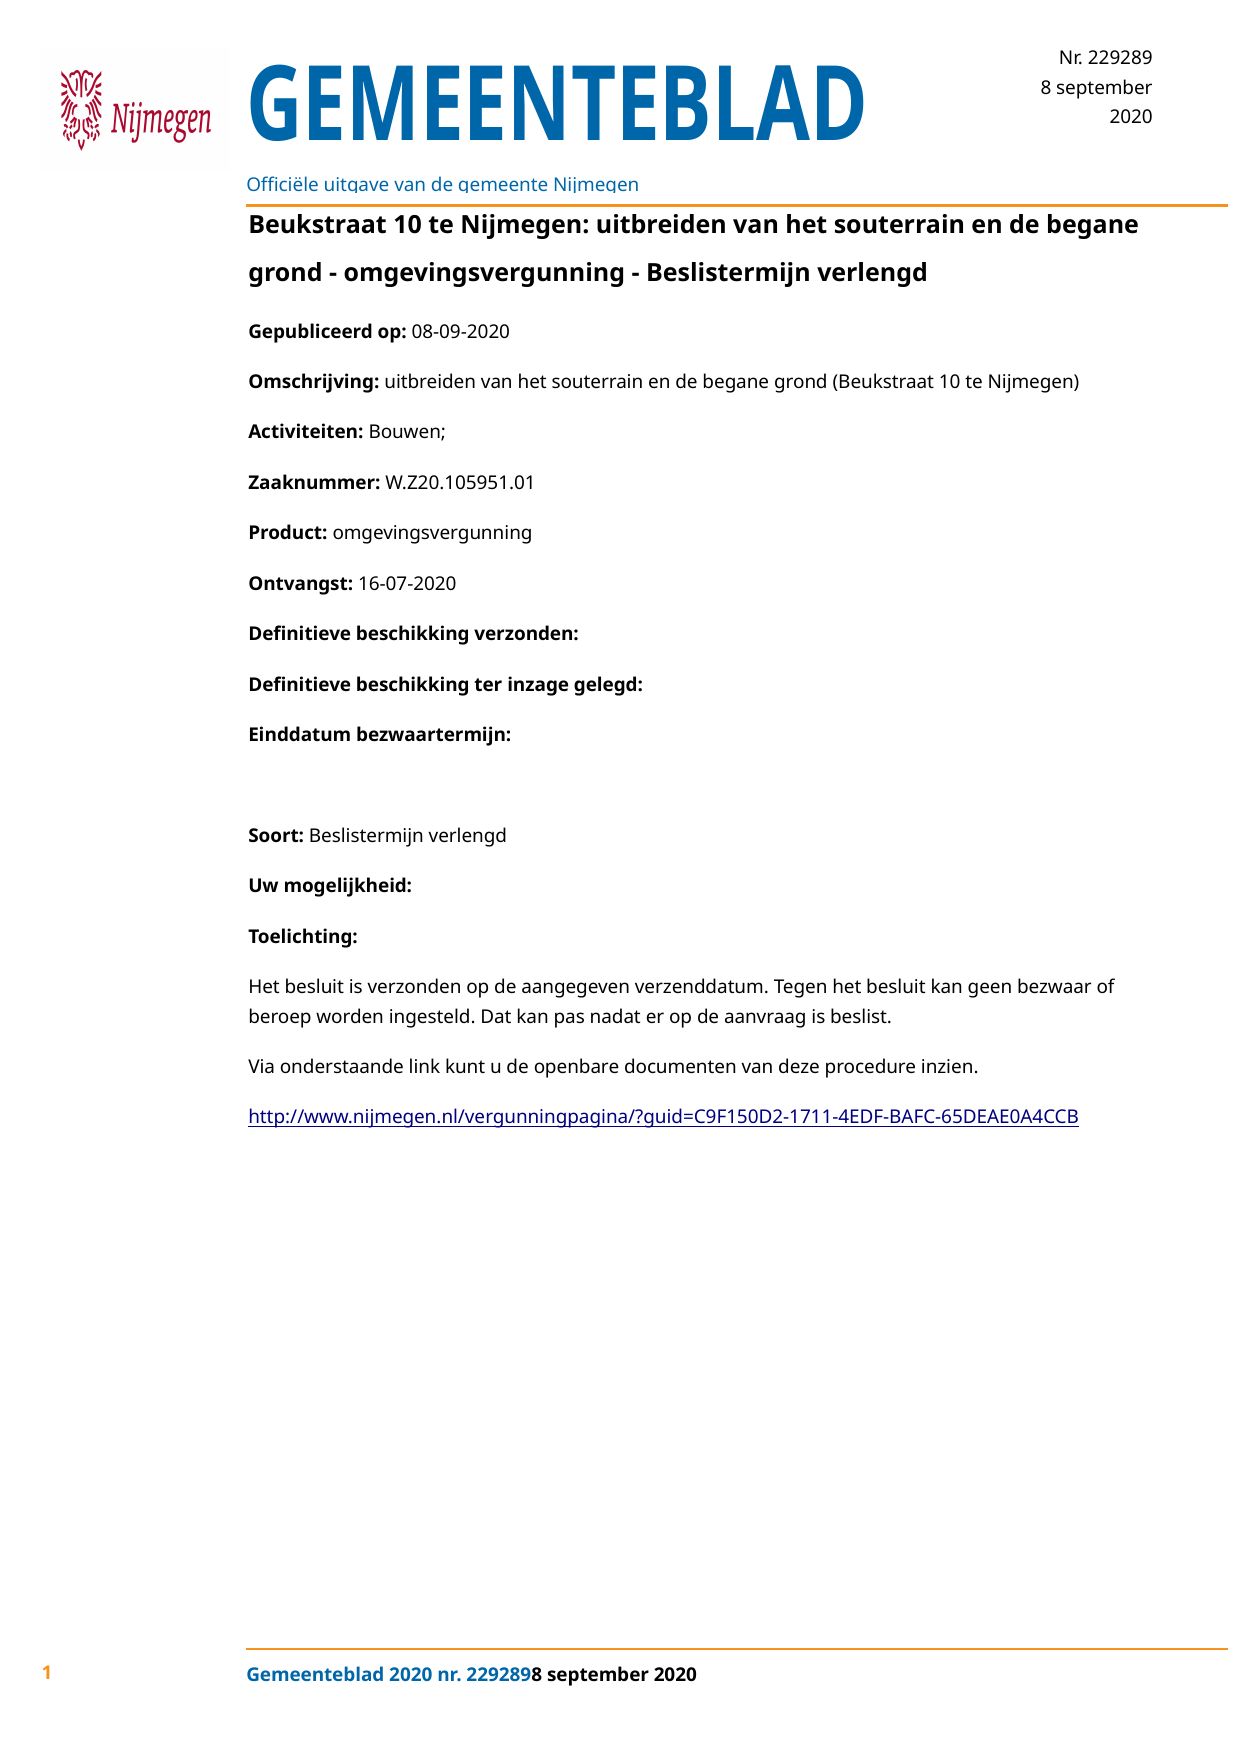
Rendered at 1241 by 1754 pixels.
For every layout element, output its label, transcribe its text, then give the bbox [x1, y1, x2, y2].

text Activiteiten: Bouwen; [248, 419, 1152, 444]
text Uw mogelijkheid: [248, 872, 1152, 898]
text Het besluit is verzonden op de aangegeven verzenddatum. Tegen het besluit kan geen bezwaar of beroep worden ingesteld. Dat kan pas nadat er op de aanvraag is beslist. [248, 973, 1152, 1029]
picture [41, 47, 231, 172]
text Toelichting: [248, 923, 1152, 949]
text Soort: Beslistermijn verlengd [248, 822, 1152, 848]
text Gepubliceerd op: 08-09-2020 [248, 318, 1152, 344]
text Ontvangst: 16-07-2020 [248, 570, 1152, 596]
text Definitieve beschikking ter inzage gelegd: [248, 671, 1152, 697]
text Beukstraat 10 te Nijmegen: uitbreiden van het souterrain en de begane grond - omgevingsvergunning - Beslistermijn verlengd [248, 207, 1152, 288]
text http://www.nijmegen.nl/vergunningpagina/?guid=C9F150D2-1711-4EDF-BAFC-65DEAE0A4CCB [248, 1104, 1152, 1129]
text Einddatum bezwaartermijn: [248, 721, 1152, 747]
text Definitieve beschikking verzonden: [248, 620, 1152, 646]
text Omschrijving: uitbreiden van het souterrain en de begane grond (Beukstraat 10 te Nijmegen) [248, 368, 1152, 394]
text Product: omgevingsvergunning [248, 519, 1152, 545]
text Zaaknummer: W.Z20.105951.01 [248, 469, 1152, 495]
text Via onderstaande link kunt u de openbare documenten van deze procedure inzien. [248, 1053, 1152, 1079]
